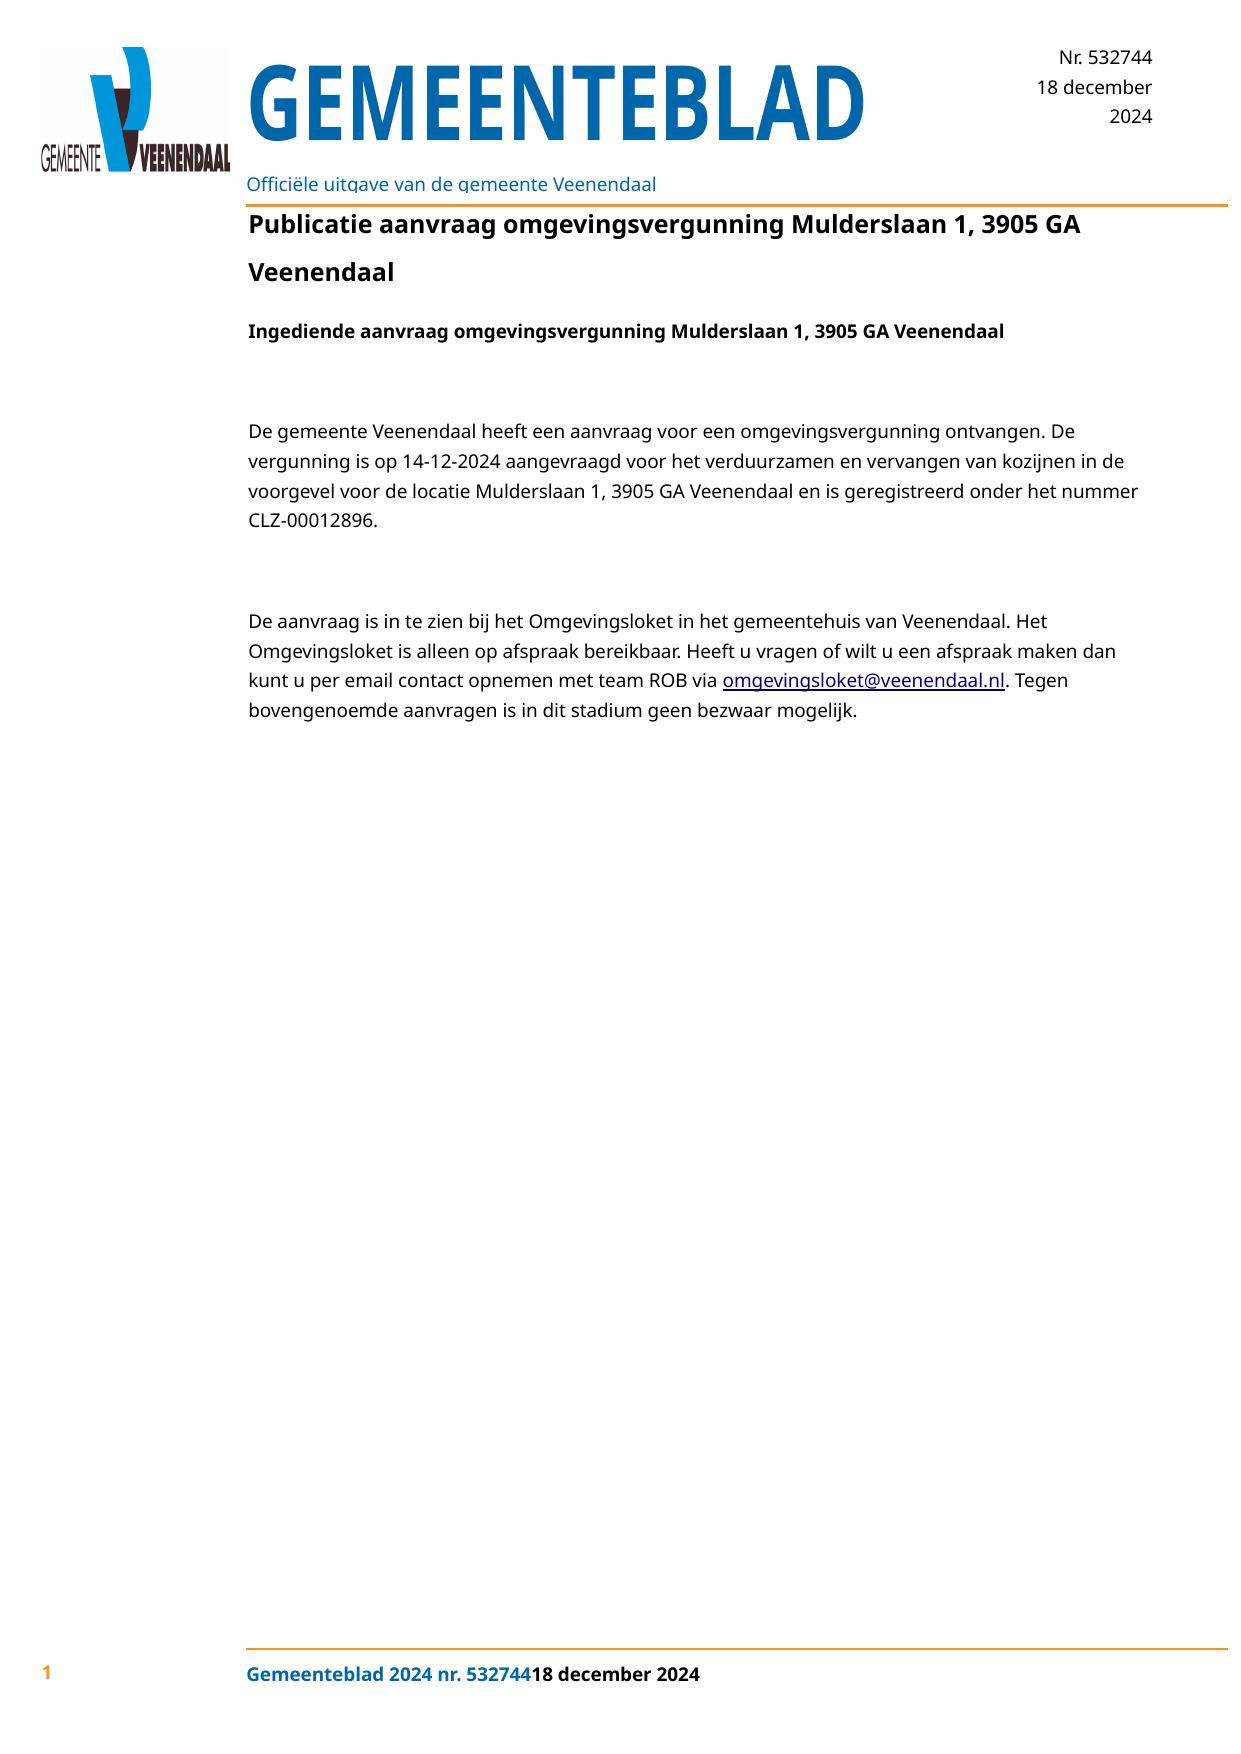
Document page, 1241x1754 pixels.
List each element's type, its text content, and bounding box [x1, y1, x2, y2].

text De gemeente Veenendaal heeft een aanvraag voor een omgevingsvergunning ontvangen. De vergunning is op 14-12-2024 aangevraagd voor het verduurzamen en vervangen van kozijnen in de voorgevel voor de locatie Mulderslaan 1, 3905 GA Veenendaal en is geregistreerd onder het nummer CLZ-00012896. [248, 419, 1152, 533]
text Publicatie aanvraag omgevingsvergunning Mulderslaan 1, 3905 GA Veenendaal [248, 207, 1152, 288]
picture [41, 47, 130, 172]
text Ingediende aanvraag omgevingsvergunning Mulderslaan 1, 3905 GA Veenendaal [248, 318, 1152, 344]
text De aanvraag is in te zien bij het Omgevingsloket in het gemeentehuis van Veenendaal. Het Omgevingsloket is alleen op afspraak bereikbaar. Heeft u vragen of wilt u een afspraak maken dan kunt u per email contact opnemen met team ROB via omgevingsloket@veenendaal.nl. Tegen bovengenoemde aanvragen is in dit stadium geen bezwaar mogelijk. [248, 608, 1152, 723]
picture [123, 47, 231, 172]
